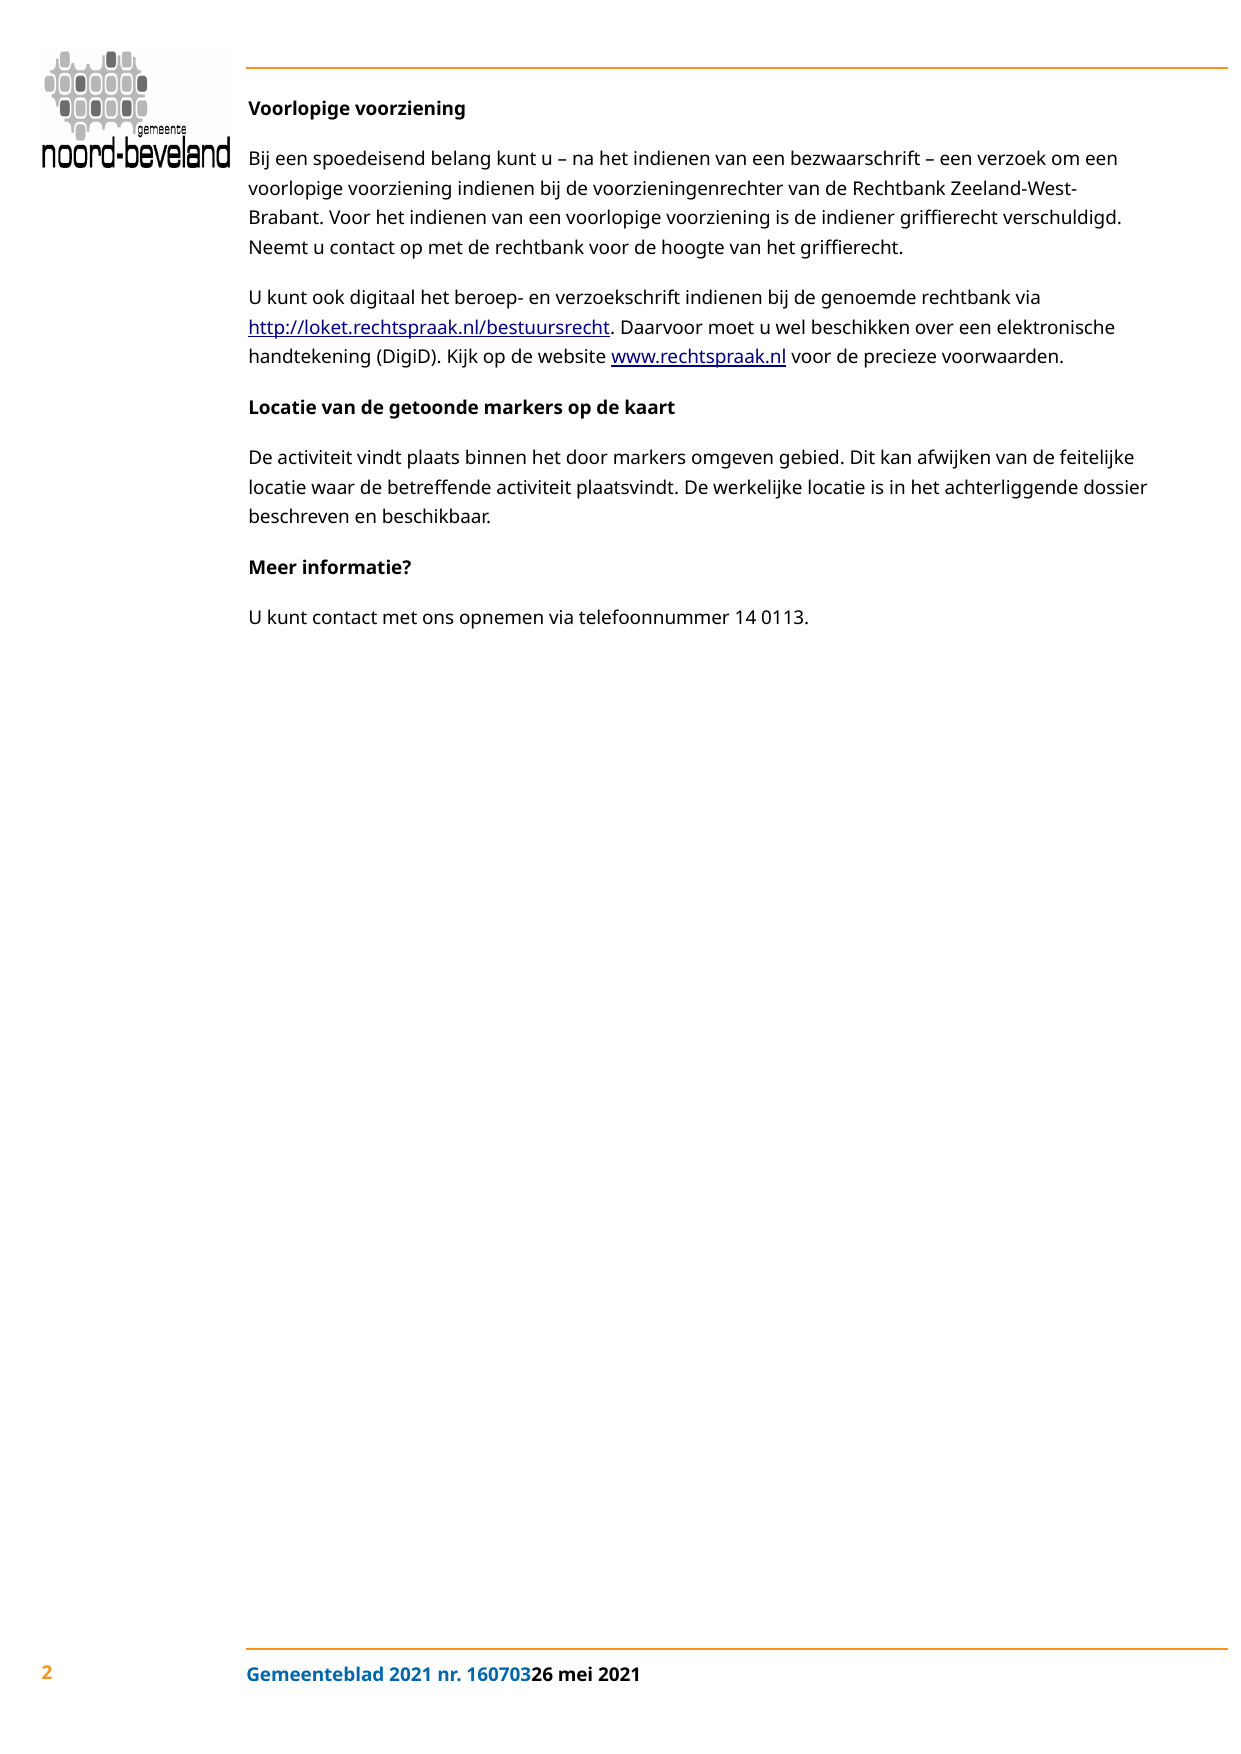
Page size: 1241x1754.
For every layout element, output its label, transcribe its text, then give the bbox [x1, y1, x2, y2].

text Meer informatie? [248, 554, 1152, 580]
text Locatie van de getoonde markers op de kaart [248, 394, 1152, 420]
text U kunt ook digitaal het beroep- en verzoekschrift indienen bij de genoemde rechtbank via http://loket.rechtspraak.nl/bestuursrecht. Daarvoor moet u wel beschikken over een elektronische handtekening (DigiD). Kijk op de website www.rechtspraak.nl voor de precieze voorwaarden. [248, 284, 1152, 369]
text Bij een spoedeisend belang kunt u – na het indienen van een bezwaarschrift – een verzoek om een voorlopige voorziening indienen bij de voorzieningenrechter van de Rechtbank Zeeland-West-Brabant. Voor het indienen van een voorlopige voorziening is de indiener griffierecht verschuldigd. Neemt u contact op met de rechtbank voor de hoogte van het griffierecht. [248, 145, 1152, 260]
text De activiteit vindt plaats binnen het door markers omgeven gebied. Dit kan afwijken van de feitelijke locatie waar de betreffende activiteit plaatsvindt. De werkelijke locatie is in het achterliggende dossier beschreven en beschikbaar. [248, 444, 1152, 529]
picture [41, 47, 231, 172]
text U kunt contact met ons opnemen via telefoonnummer 14 0113. [248, 604, 1152, 630]
text Voorlopige voorziening [248, 95, 1152, 121]
